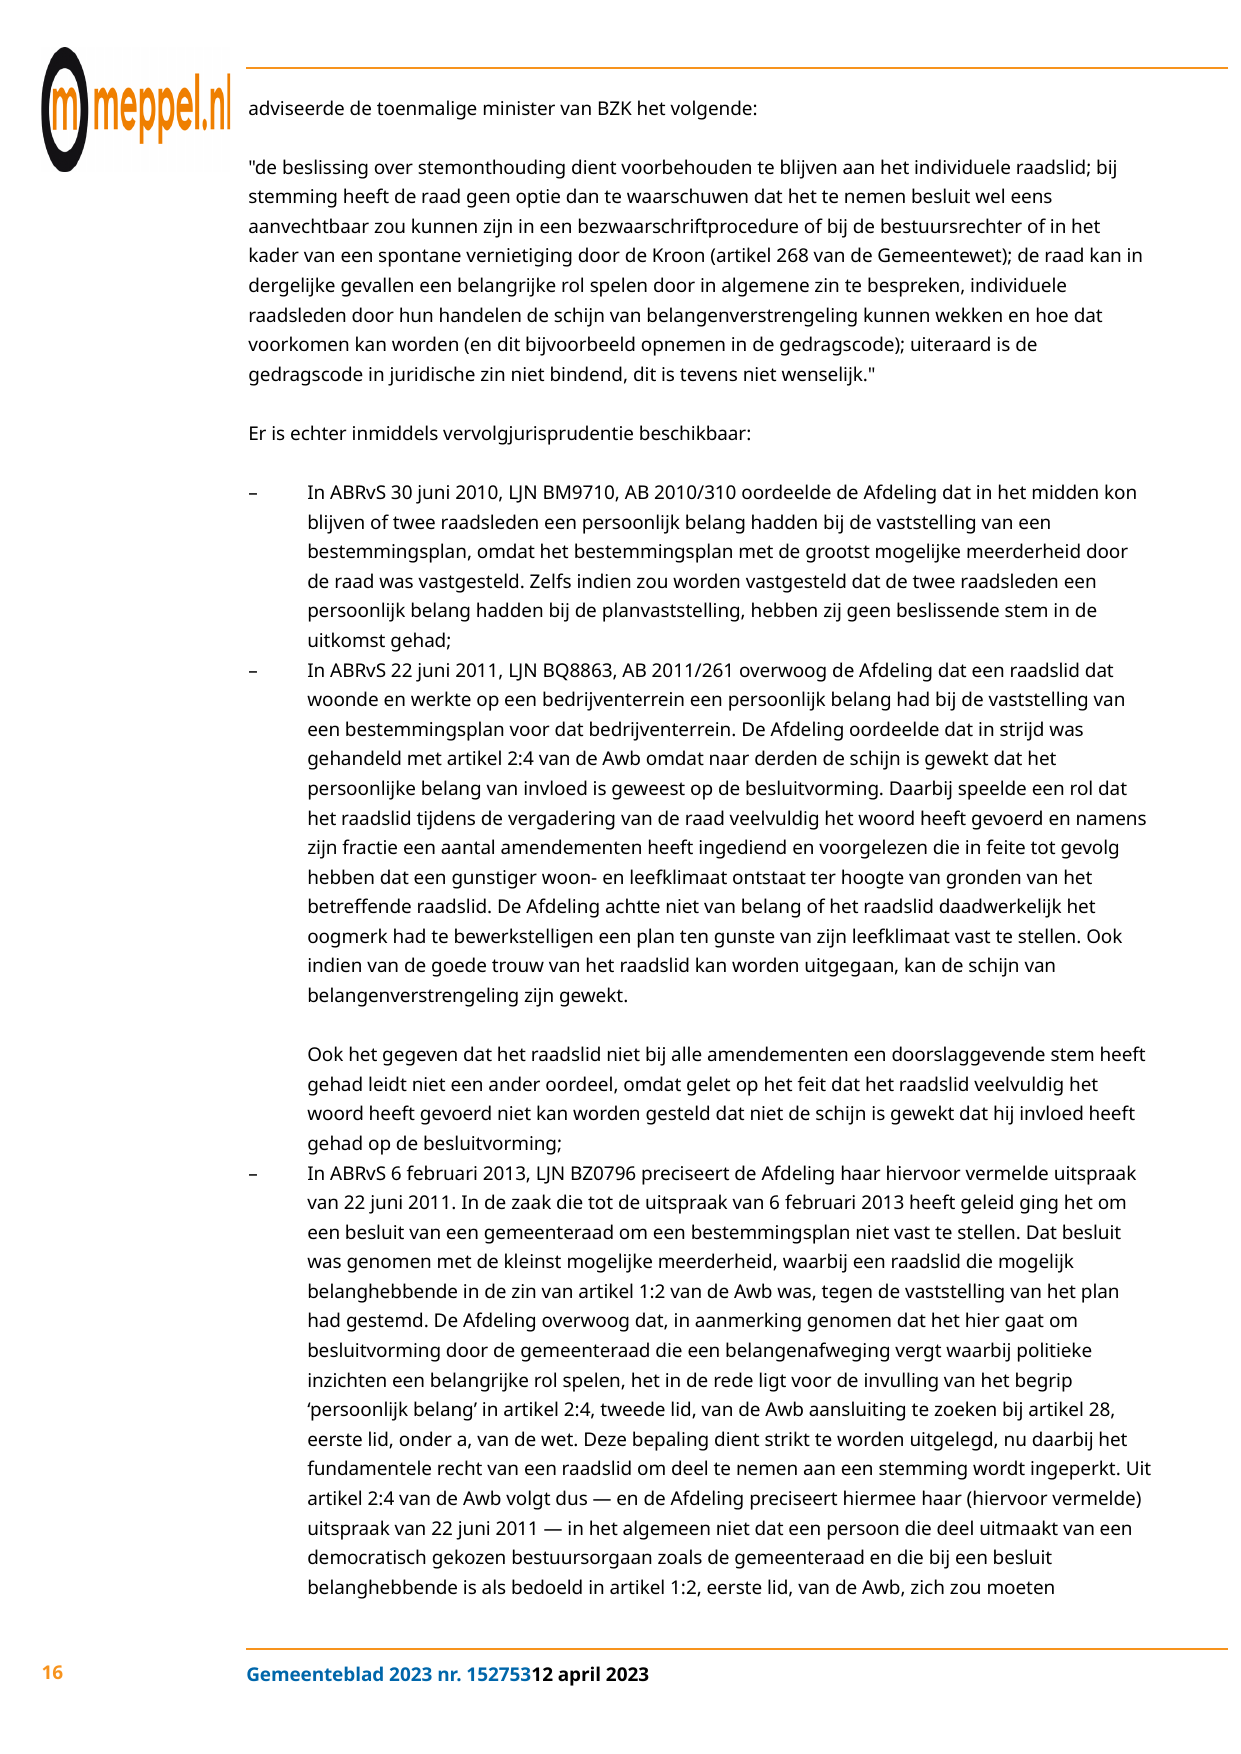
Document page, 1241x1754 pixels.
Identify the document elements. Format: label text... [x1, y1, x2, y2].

list In ABRvS 22 juni 2011, LJN BQ8863, AB 2011/261 overwoog de Afdeling dat een raadslid dat woonde en werkte op een bedrijventerrein een persoonlijk belang had bij de vaststelling van een bestemmingsplan voor dat bedrijventerrein. De Afdeling oordeelde dat in strijd was gehandeld met artikel 2:4 van de Awb omdat naar derden de schijn is gewekt dat het persoonlijke belang van invloed is geweest op de besluitvorming. Daarbij speelde een rol dat het raadslid tijdens de vergadering van de raad veelvuldig het woord heeft gevoerd en namens zijn fractie een aantal amendementen heeft ingediend en voorgelezen die in feite tot gevolg hebben dat een gunstiger woon- en leefklimaat ontstaat ter hoogte van gronden van het betreffende raadslid. De Afdeling achtte niet van belang of het raadslid daadwerkelijk het oogmerk had te bewerkstelligen een plan ten gunste van zijn leefklimaat vast te stellen. Ook indien van de goede trouw van het raadslid kan worden uitgegaan, kan de schijn van belangenverstrengeling zijn gewekt. [248, 657, 1152, 1008]
picture [41, 47, 231, 172]
text "de beslissing over stemonthouding dient voorbehouden te blijven aan het individuele raadslid; bij stemming heeft de raad geen optie dan te waarschuwen dat het te nemen besluit wel eens aanvechtbaar zou kunnen zijn in een bezwaarschriftprocedure of bij de bestuursrechter of in het kader van een spontane vernietiging door de Kroon (artikel 268 van de Gemeentewet); de raad kan in dergelijke gevallen een belangrijke rol spelen door in algemene zin te bespreken, individuele raadsleden door hun handelen de schijn van belangenverstrengeling kunnen wekken en hoe dat voorkomen kan worden (en dit bijvoorbeeld opnemen in de gedragscode); uiteraard is de gedragscode in juridische zin niet bindend, dit is tevens niet wenselijk." [248, 154, 1152, 387]
list In ABRvS 6 februari 2013, LJN BZ0796 preciseert de Afdeling haar hiervoor vermelde uitspraak van 22 juni 2011. In de zaak die tot de uitspraak van 6 februari 2013 heeft geleid ging het om een besluit van een gemeenteraad om een bestemmingsplan niet vast te stellen. Dat besluit was genomen met de kleinst mogelijke meerderheid, waarbij een raadslid die mogelijk belanghebbende in de zin van artikel 1:2 van de Awb was, tegen de vaststelling van het plan had gestemd. De Afdeling overwoog dat, in aanmerking genomen dat het hier gaat om besluitvorming door de gemeenteraad die een belangenafweging vergt waarbij politieke inzichten een belangrijke rol spelen, het in de rede ligt voor de invulling van het begrip ‘persoonlijk belang’ in artikel 2:4, tweede lid, van de Awb aansluiting te zoeken bij artikel 28, eerste lid, onder a, van de wet. Deze bepaling dient strikt te worden uitgelegd, nu daarbij het fundamentele recht van een raadslid om deel te nemen aan een stemming wordt ingeperkt. Uit artikel 2:4 van de Awb volgt dus — en de Afdeling preciseert hiermee haar (hiervoor vermelde) uitspraak van 22 juni 2011 — in het algemeen niet dat een persoon die deel uitmaakt van een democratisch gekozen bestuursorgaan zoals de gemeenteraad en die bij een besluit belanghebbende is als bedoeld in artikel 1:2, eerste lid, van de Awb, zich zou moeten [248, 1160, 1152, 1600]
list Ook het gegeven dat het raadslid niet bij alle amendementen een doorslaggevende stem heeft gehad leidt niet een ander oordeel, omdat gelet op het feit dat het raadslid veelvuldig het woord heeft gevoerd niet kan worden gesteld dat niet de schijn is gewekt dat hij invloed heeft gehad op de besluitvorming; [248, 1041, 1152, 1156]
text Er is echter inmiddels vervolgjurisprudentie beschikbaar: [248, 420, 1152, 446]
list In ABRvS 30 juni 2010, LJN BM9710, AB 2010/310 oordeelde de Afdeling dat in het midden kon blijven of twee raadsleden een persoonlijk belang hadden bij de vaststelling van een bestemmingsplan, omdat het bestemmingsplan met de grootst mogelijke meerderheid door de raad was vastgesteld. Zelfs indien zou worden vastgesteld dat de twee raadsleden een persoonlijk belang hadden bij de planvaststelling, hebben zij geen beslissende stem in de uitkomst gehad; [248, 479, 1152, 653]
text adviseerde de toenmalige minister van BZK het volgende: [248, 95, 1152, 121]
